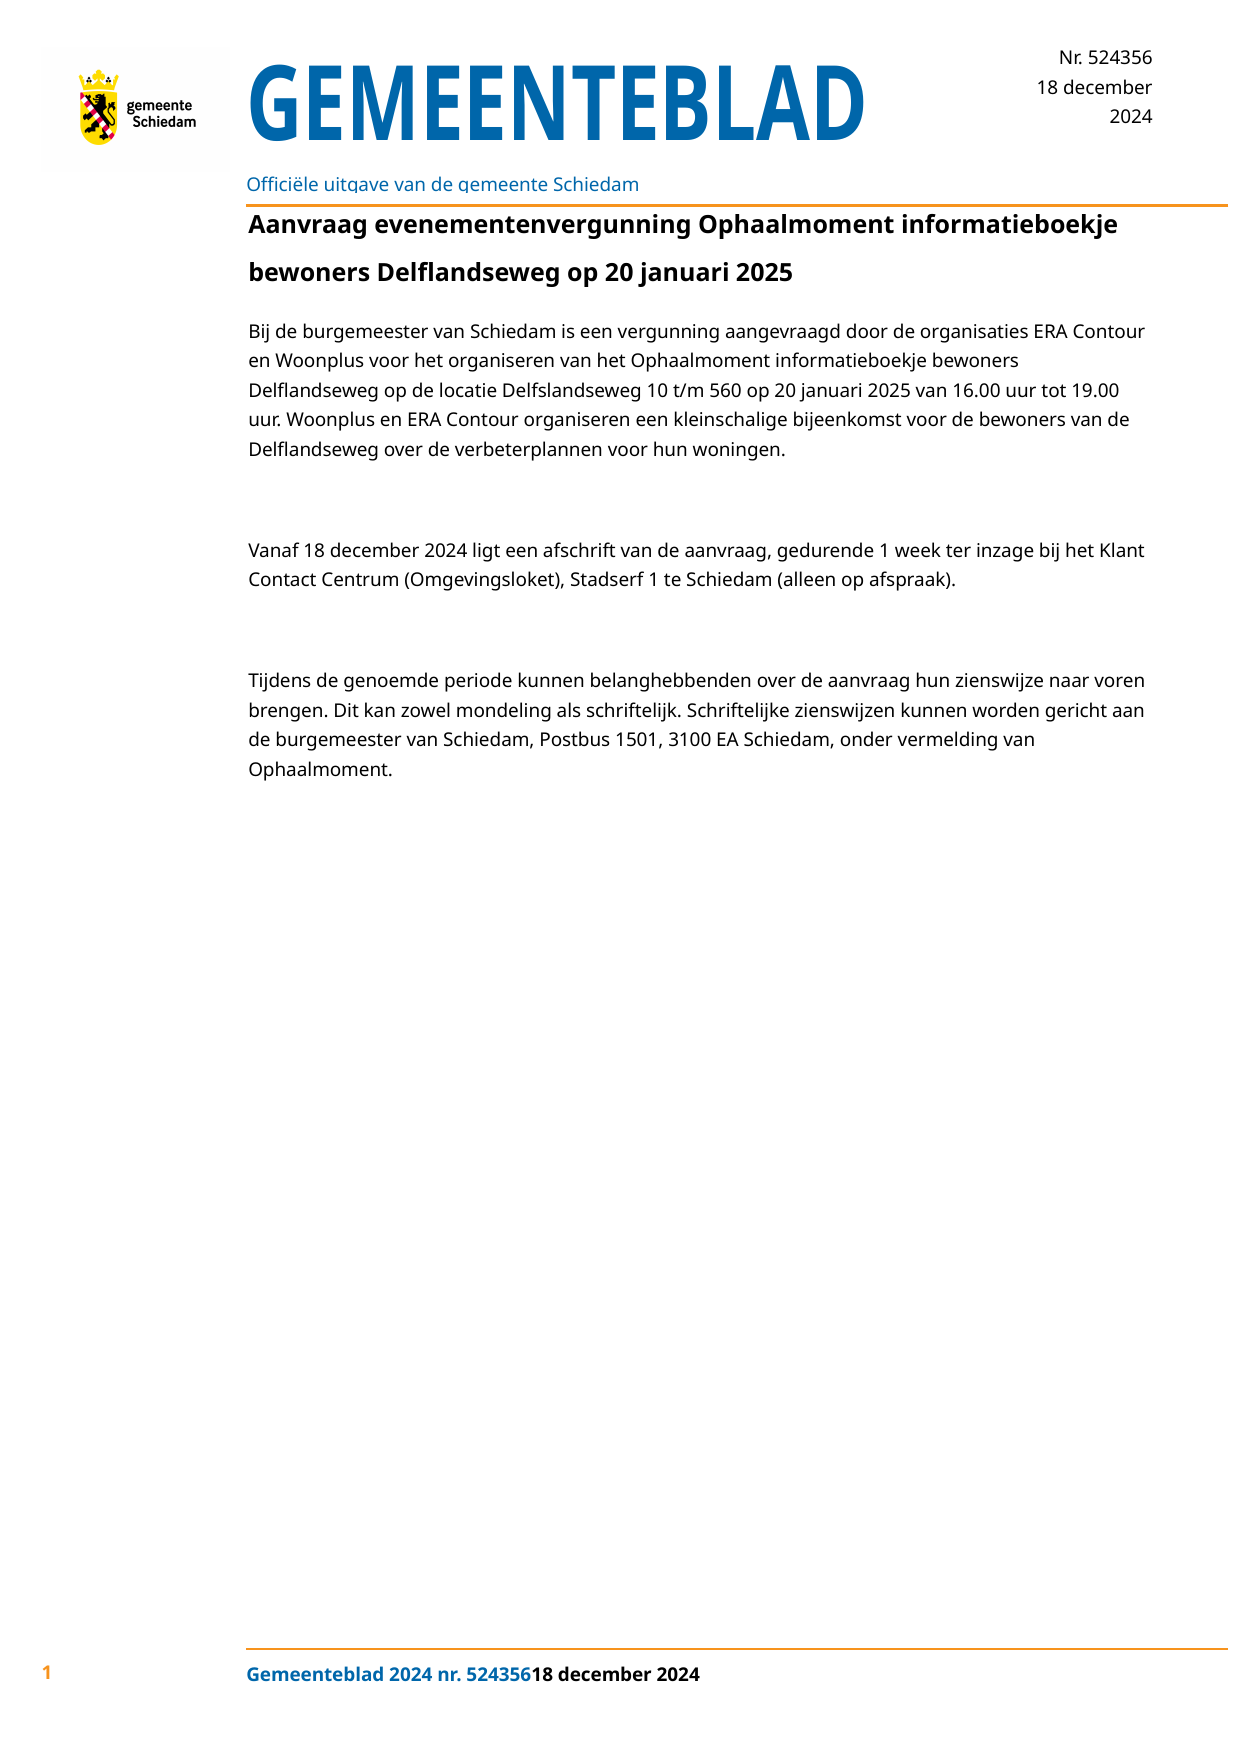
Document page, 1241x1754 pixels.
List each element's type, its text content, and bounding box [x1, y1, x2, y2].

text Tijdens de genoemde periode kunnen belanghebbenden over de aanvraag hun zienswijze naar voren brengen. Dit kan zowel mondeling als schriftelijk. Schriftelijke zienswijzen kunnen worden gericht aan de burgemeester van Schiedam, Postbus 1501, 3100 EA Schiedam, onder vermelding van Ophaalmoment. [248, 667, 1152, 782]
text Aanvraag evenementenvergunning Ophaalmoment informatieboekje bewoners Delflandseweg op 20 januari 2025 [248, 207, 1152, 288]
text Bij de burgemeester van Schiedam is een vergunning aangevraagd door de organisaties ERA Contour en Woonplus voor het organiseren van het Ophaalmoment informatieboekje bewoners Delflandseweg op de locatie Delfslandseweg 10 t/m 560 op 20 januari 2025 van 16.00 uur tot 19.00 uur. Woonplus en ERA Contour organiseren een kleinschalige bijeenkomst voor de bewoners van de Delflandseweg over de verbeterplannen voor hun woningen. [248, 318, 1152, 462]
text Vanaf 18 december 2024 ligt een afschrift van de aanvraag, gedurende 1 week ter inzage bij het Klant Contact Centrum (Omgevingsloket), Stadserf 1 te Schiedam (alleen op afspraak). [248, 537, 1152, 592]
picture [41, 47, 231, 172]
